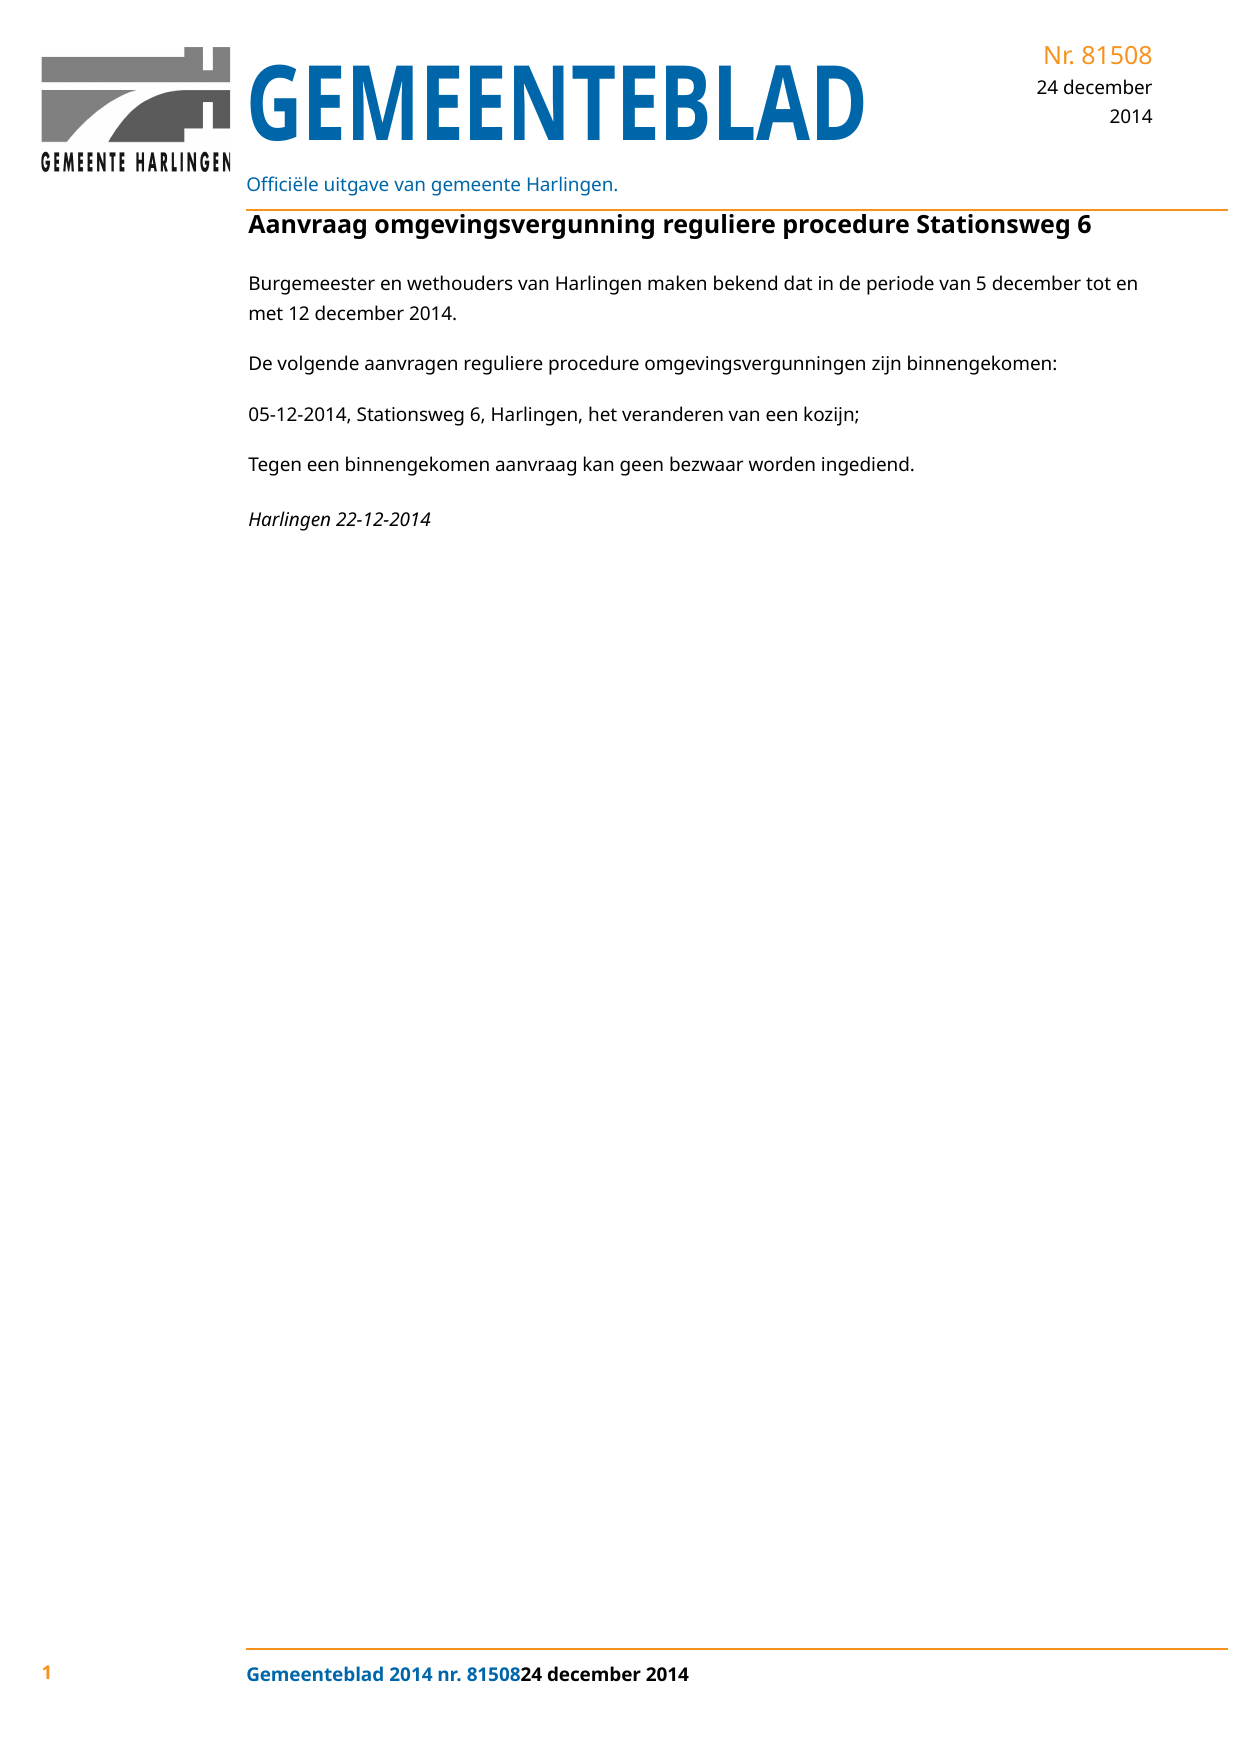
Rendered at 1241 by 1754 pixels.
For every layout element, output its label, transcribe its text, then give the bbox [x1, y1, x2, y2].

text 05-12-2014, Stationsweg 6, Harlingen, het veranderen van een kozijn; [248, 401, 1152, 426]
text Burgemeester en wethouders van Harlingen maken bekend dat in de periode van 5 december tot en met 12 december 2014. [248, 270, 1152, 326]
text Aanvraag omgevingsvergunning reguliere procedure Stationsweg 6 [248, 211, 1152, 241]
text Tegen een binnengekomen aanvraag kan geen bezwaar worden ingediend. [248, 451, 1152, 477]
text De volgende aanvragen reguliere procedure omgevingsvergunningen zijn binnengekomen: [248, 350, 1152, 376]
picture [41, 47, 231, 172]
text Harlingen 22-12-2014 [248, 506, 1152, 532]
